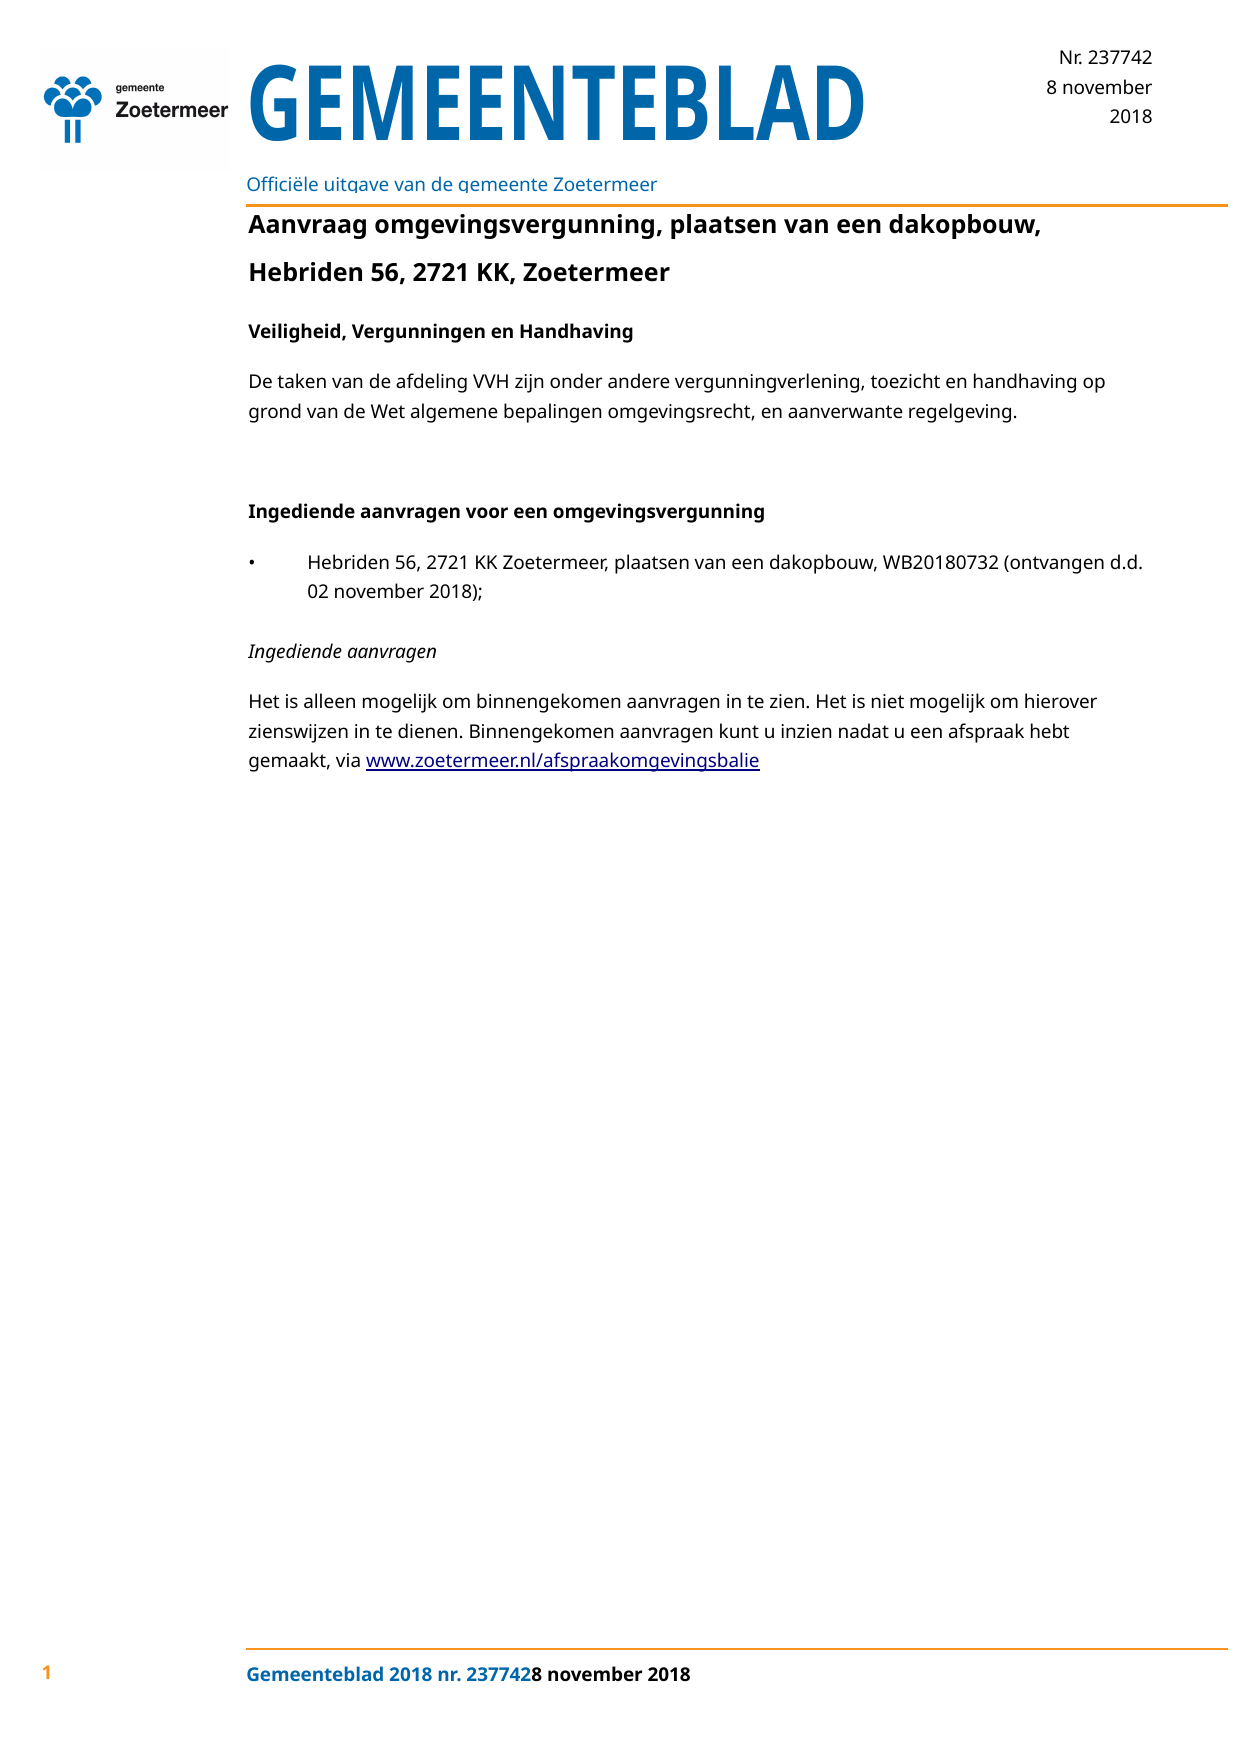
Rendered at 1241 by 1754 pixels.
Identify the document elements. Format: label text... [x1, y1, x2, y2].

text Het is alleen mogelijk om binnengekomen aanvragen in te zien. Het is niet mogelijk om hierover zienswijzen in te dienen. Binnengekomen aanvragen kunt u inzien nadat u een afspraak hebt gemaakt, via www.zoetermeer.nl/afspraakomgevingsbalie [248, 688, 1152, 773]
picture [41, 47, 231, 172]
text Aanvraag omgevingsvergunning, plaatsen van een dakopbouw, Hebriden 56, 2721 KK, Zoetermeer [248, 207, 1152, 288]
list Hebriden 56, 2721 KK Zoetermeer, plaatsen van een dakopbouw, WB20180732 (ontvangen d.d. 02 november 2018); [248, 549, 1152, 604]
text Ingediende aanvragen [248, 638, 1152, 664]
text Veiligheid, Vergunningen en Handhaving [248, 318, 1152, 344]
text De taken van de afdeling VVH zijn onder andere vergunningverlening, toezicht en handhaving op grond van de Wet algemene bepalingen omgevingsrecht, en aanverwante regelgeving. [248, 368, 1152, 424]
text Ingediende aanvragen voor een omgevingsvergunning [248, 499, 1152, 524]
